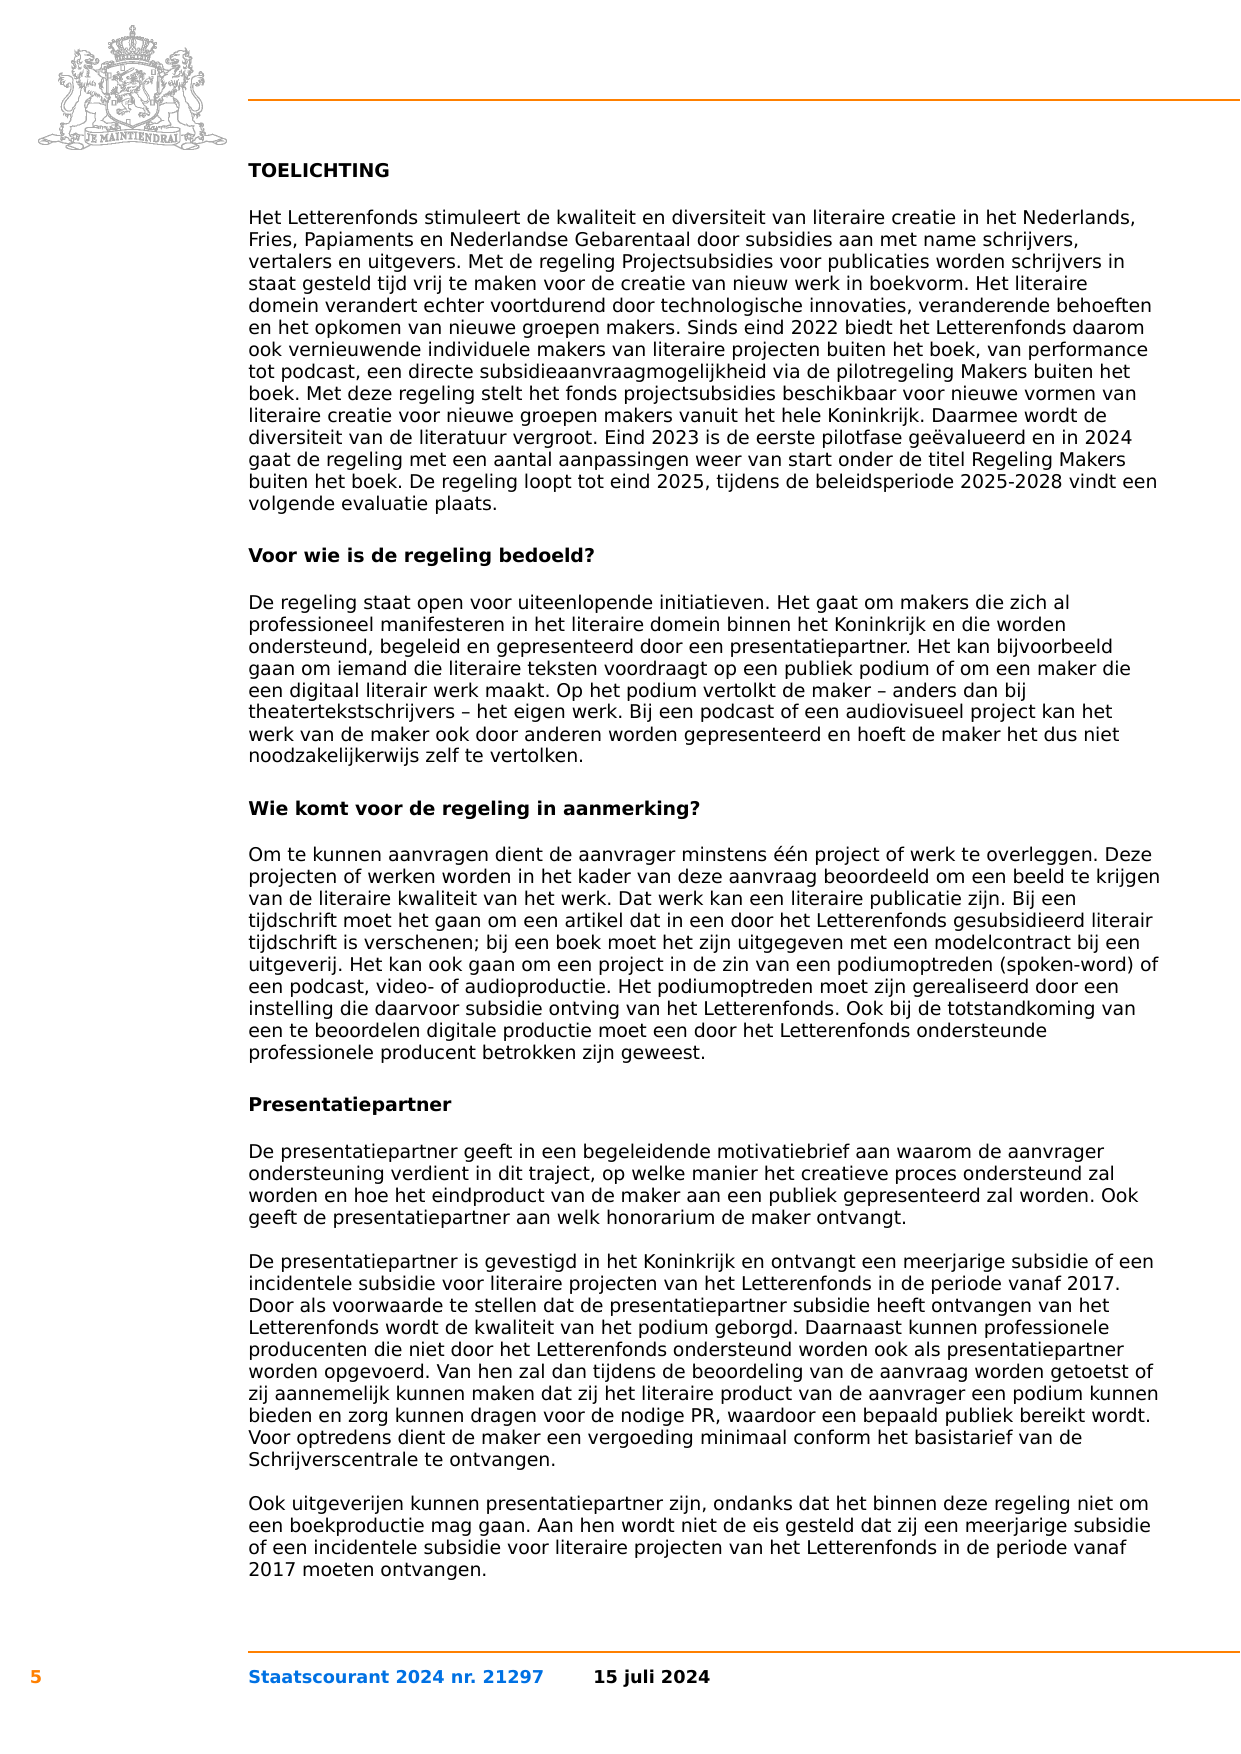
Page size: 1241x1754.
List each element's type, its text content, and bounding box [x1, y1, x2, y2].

text De regeling staat open voor uiteenlopende initiatieven. Het gaat om makers die zich al professioneel manifesteren in het literaire domein binnen het Koninkrijk en die worden ondersteund, begeleid en gepresenteerd door een presentatiepartner. Het kan bijvoorbeeld gaan om iemand die literaire teksten voordraagt op een publiek podium of om een maker die een digitaal literair werk maakt. Op het podium vertolkt de maker – anders dan bij theatertekstschrijvers – het eigen werk. Bij een podcast of een audiovisueel project kan het werk van de maker ook door anderen worden gepresenteerd en hoeft de maker het dus niet noodzakelijkerwijs zelf te vertolken. [248, 592, 1163, 767]
subtitle Presentatiepartner [248, 1094, 1163, 1116]
subtitle TOELICHTING [248, 160, 1163, 182]
text De presentatiepartner is gevestigd in het Koninkrijk en ontvangt een meerjarige subsidie of een incidentele subsidie voor literaire projecten van het Letterenfonds in de periode vanaf 2017. Door als voorwaarde te stellen dat de presentatiepartner subsidie heeft ontvangen van het Letterenfonds wordt de kwaliteit van het podium geborgd. Daarnaast kunnen professionele producenten die niet door het Letterenfonds ondersteund worden ook als presentatiepartner worden opgevoerd. Van hen zal dan tijdens de beoordeling van de aanvraag worden getoetst of zij aannemelijk kunnen maken dat zij het literaire product van de aanvrager een podium kunnen bieden en zorg kunnen dragen voor de nodige PR, waardoor een bepaald publiek bereikt wordt. Voor optredens dient de maker een vergoeding minimaal conform het basistarief van de Schrijverscentrale te ontvangen. [248, 1251, 1163, 1471]
text Ook uitgeverijen kunnen presentatiepartner zijn, ondanks dat het binnen deze regeling niet om een boekproductie mag gaan. Aan hen wordt niet de eis gesteld dat zij een meerjarige subsidie of een incidentele subsidie voor literaire projecten van het Letterenfonds in de periode vanaf 2017 moeten ontvangen. [248, 1493, 1163, 1581]
subtitle Wie komt voor de regeling in aanmerking? [248, 797, 1163, 819]
subtitle Voor wie is de regeling bedoeld? [248, 544, 1163, 567]
text Om te kunnen aanvragen dient de aanvrager minstens één project of werk te overleggen. Deze projecten of werken worden in het kader van deze aanvraag beoordeeld om een beeld te krijgen van de literaire kwaliteit van het werk. Dat werk kan een literaire publicatie zijn. Bij een tijdschrift moet het gaan om een artikel dat in een door het Letterenfonds gesubsidieerd literair tijdschrift is verschenen; bij een boek moet het zijn uitgegeven met een modelcontract bij een uitgeverij. Het kan ook gaan om een project in de zin van een podiumoptreden (spoken-word) of een podcast, video- of audioproductie. Het podiumoptreden moet zijn gerealiseerd door een instelling die daarvoor subsidie ontving van het Letterenfonds. Ook bij de totstandkoming van een te beoordelen digitale productie moet een door het Letterenfonds ondersteunde professionele producent betrokken zijn geweest. [248, 844, 1163, 1064]
text Het Letterenfonds stimuleert de kwaliteit en diversiteit van literaire creatie in het Nederlands, Fries, Papiaments en Nederlandse Gebarentaal door subsidies aan met name schrijvers, vertalers en uitgevers. Met de regeling Projectsubsidies voor publicaties worden schrijvers in staat gesteld tijd vrij te maken voor de creatie van nieuw werk in boekvorm. Het literaire domein verandert echter voortdurend door technologische innovaties, veranderende behoeften en het opkomen van nieuwe groepen makers. Sinds eind 2022 biedt het Letterenfonds daarom ook vernieuwende individuele makers van literaire projecten buiten het boek, van performance tot podcast, een directe subsidieaanvraagmogelijkheid via de pilotregeling Makers buiten het boek. Met deze regeling stelt het fonds projectsubsidies beschikbaar voor nieuwe vormen van literaire creatie voor nieuwe groepen makers vanuit het hele Koninkrijk. Daarmee wordt de diversiteit van de literatuur vergroot. Eind 2023 is de eerste pilotfase geëvalueerd en in 2024 gaat de regeling met een aantal aanpassingen weer van start onder de titel Regeling Makers buiten het boek. De regeling loopt tot eind 2025, tijdens de beleidsperiode 2025-2028 vindt een volgende evaluatie plaats. [248, 207, 1163, 514]
text De presentatiepartner geeft in een begeleidende motivatiebrief aan waarom de aanvrager ondersteuning verdient in dit traject, op welke manier het creatieve proces ondersteund zal worden en hoe het eindproduct van de maker aan een publiek gepresenteerd zal worden. Ook geeft de presentatiepartner aan welk honorarium de maker ontvangt. [248, 1141, 1163, 1229]
picture [38, 25, 227, 150]
